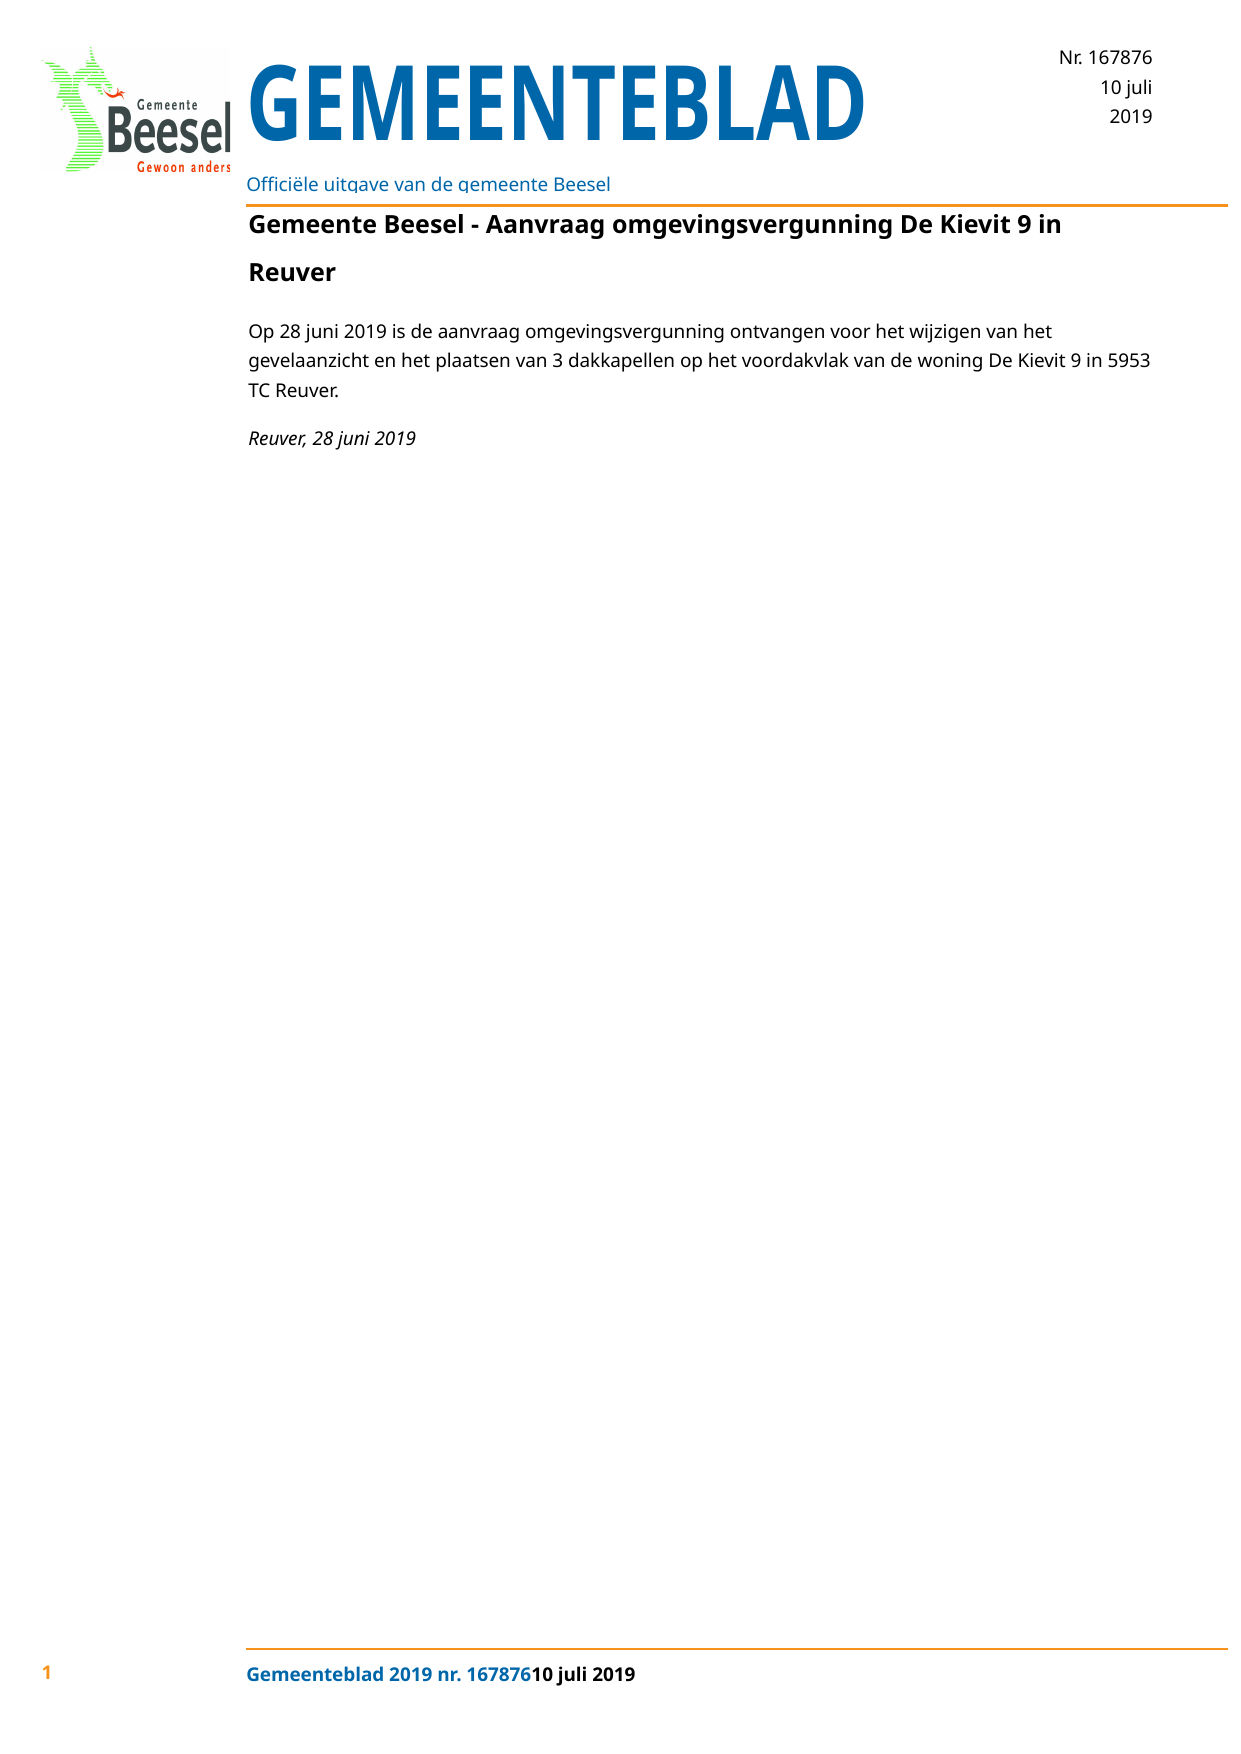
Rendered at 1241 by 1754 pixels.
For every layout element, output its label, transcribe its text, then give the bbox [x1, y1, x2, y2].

text Gemeente Beesel - Aanvraag omgevingsvergunning De Kievit 9 in Reuver [248, 207, 1152, 288]
text Reuver, 28 juni 2019 [248, 425, 1152, 451]
picture [41, 47, 231, 172]
text Op 28 juni 2019 is de aanvraag omgevingsvergunning ontvangen voor het wijzigen van het gevelaanzicht en het plaatsen van 3 dakkapellen op het voordakvlak van de woning De Kievit 9 in 5953 TC Reuver. [248, 318, 1152, 403]
